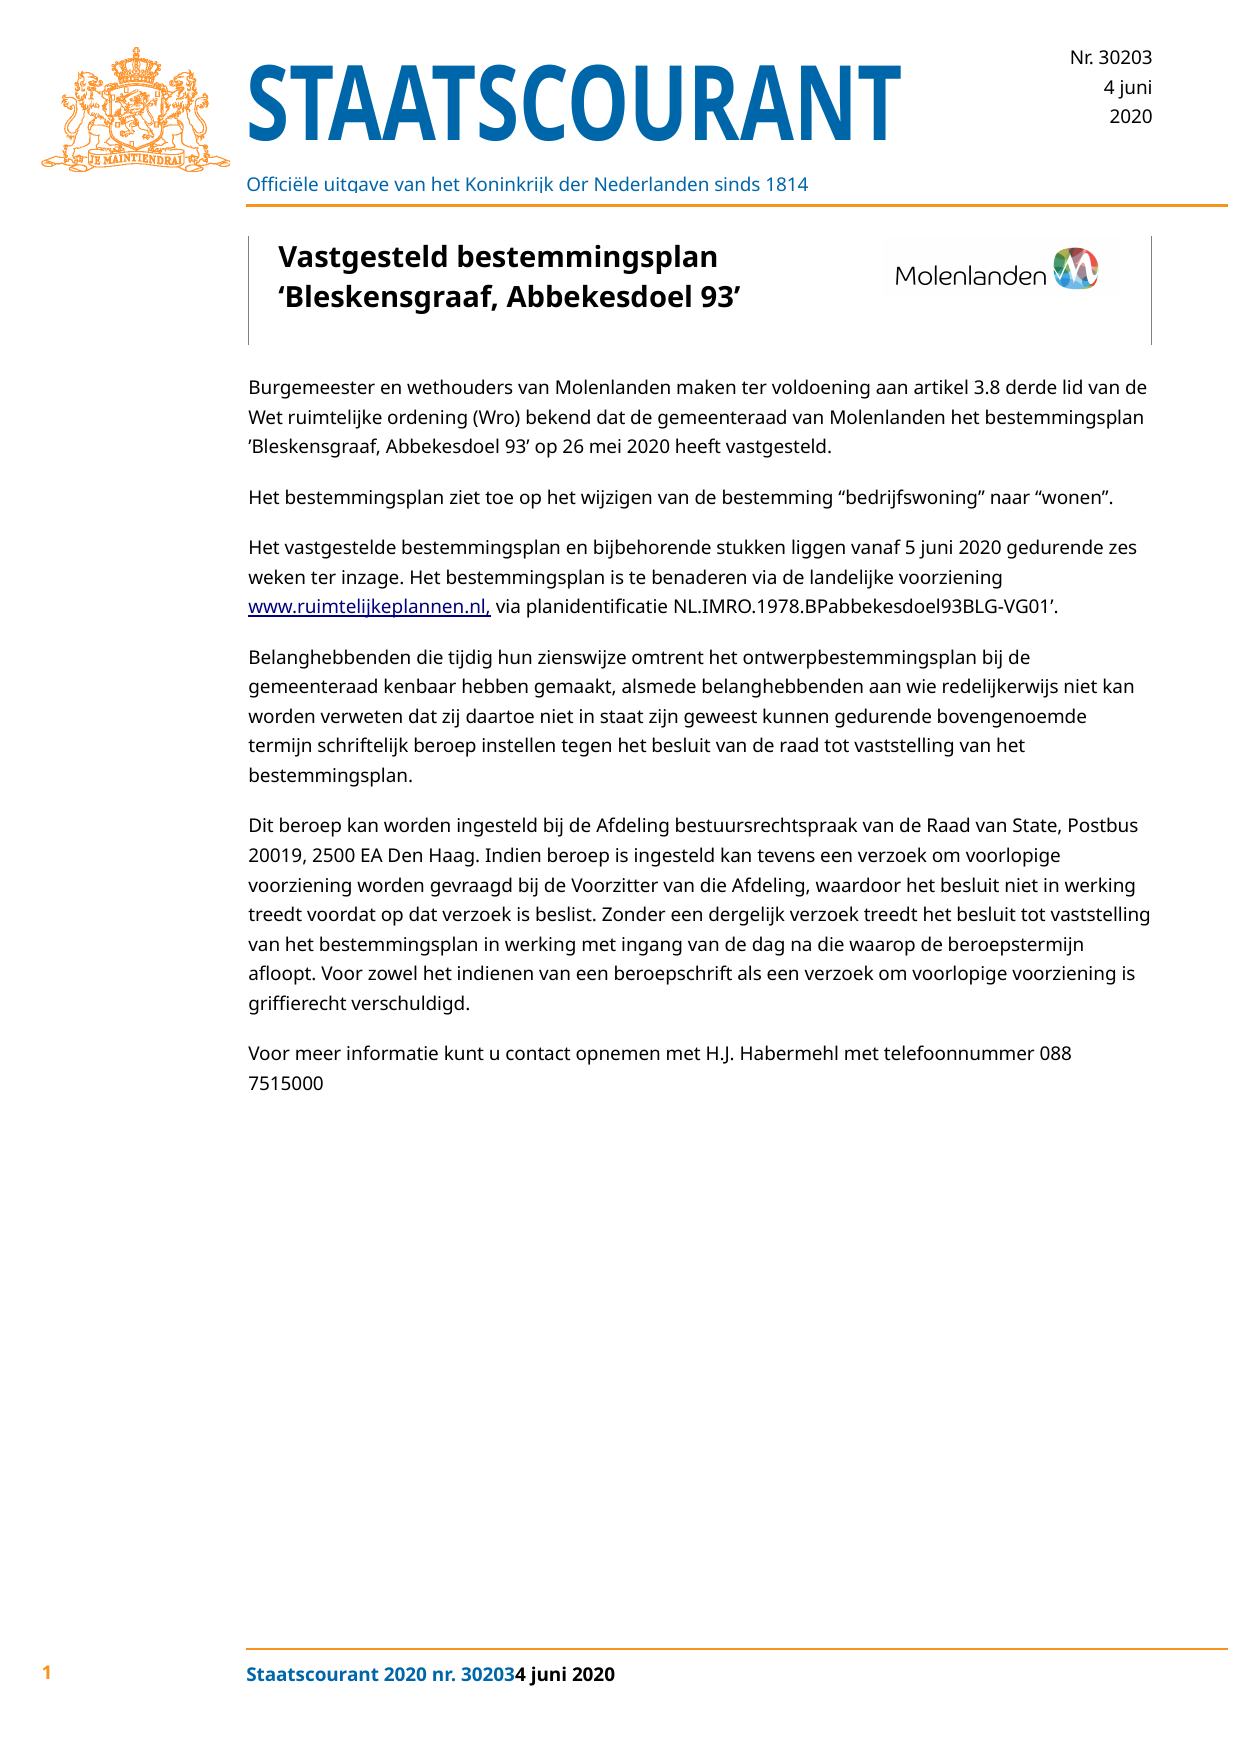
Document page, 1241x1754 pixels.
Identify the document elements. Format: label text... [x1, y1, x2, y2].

text Het vastgestelde bestemmingsplan en bijbehorende stukken liggen vanaf 5 juni 2020 gedurende zes weken ter inzage. Het bestemmingsplan is te benaderen via de landelijke voorziening www.ruimtelijkeplannen.nl, via planidentificatie NL.IMRO.1978.BPabbekesdoel93BLG-VG01’. [248, 534, 1152, 619]
text Voor meer informatie kunt u contact opnemen met H.J. Habermehl met telefoonnummer 088 7515000 [248, 1041, 1152, 1096]
text Het bestemmingsplan ziet toe op het wijzigen van de bestemming “bedrijfswoning” naar “wonen”. [248, 484, 1152, 509]
picture [882, 236, 1119, 296]
picture [41, 47, 231, 172]
text Dit beroep kan worden ingesteld bij de Afdeling bestuursrechtspraak van de Raad van State, Postbus 20019, 2500 EA Den Haag. Indien beroep is ingesteld kan tevens een verzoek om voorlopige voorziening worden gevraagd bij de Voorzitter van die Afdeling, waardoor het besluit niet in werking treedt voordat op dat verzoek is beslist. Zonder een dergelijk verzoek treedt het besluit tot vaststelling van het bestemmingsplan in werking met ingang van de dag na die waarop de beroepstermijn afloopt. Voor zowel het indienen van een beroepschrift als een verzoek om voorlopige voorziening is griffierecht verschuldigd. [248, 813, 1152, 1016]
table_header [850, 236, 1151, 345]
text Belanghebbenden die tijdig hun zienswijze omtrent het ontwerpbestemmingsplan bij de gemeenteraad kenbaar hebben gemaakt, alsmede belanghebbenden aan wie redelijkerwijs niet kan worden verweten dat zij daartoe niet in staat zijn geweest kunnen gedurende bovengenoemde termijn schriftelijk beroep instellen tegen het besluit van de raad tot vaststelling van het bestemmingsplan. [248, 644, 1152, 788]
text Burgemeester en wethouders van Molenlanden maken ter voldoening aan artikel 3.8 derde lid van de Wet ruimtelijke ordening (Wro) bekend dat de gemeenteraad van Molenlanden het bestemmingsplan ’Bleskensgraaf, Abbekesdoel 93’ op 26 mei 2020 heeft vastgesteld. [248, 374, 1152, 459]
table_header Vastgesteld bestemmingsplan ‘Bleskensgraaf, Abbekesdoel 93’ [249, 236, 850, 345]
